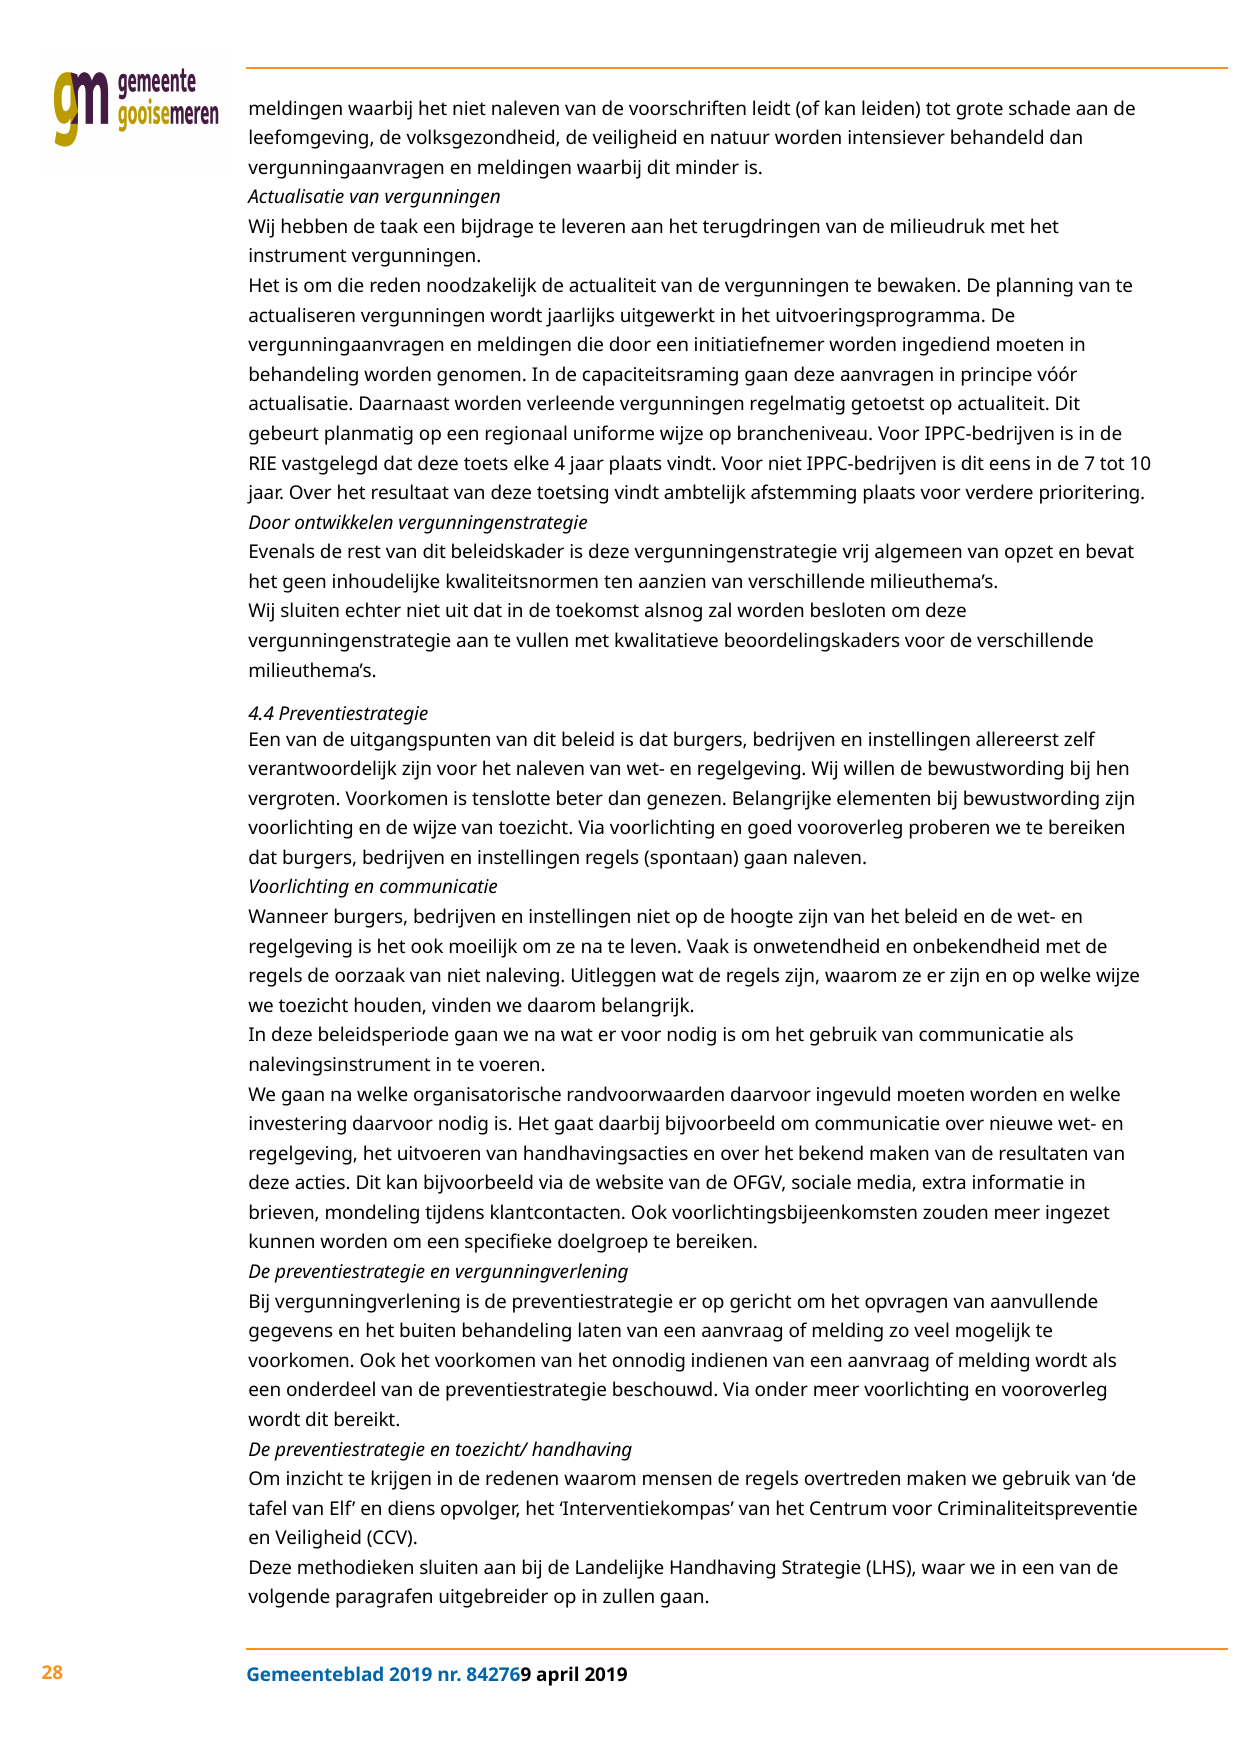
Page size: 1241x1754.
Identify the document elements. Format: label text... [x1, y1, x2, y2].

text meldingen waarbij het niet naleven van de voorschriften leidt (of kan leiden) tot grote schade aan de leefomgeving, de volksgezondheid, de veiligheid en natuur worden intensiever behandeld dan vergunningaanvragen en meldingen waarbij dit minder is. [248, 95, 1152, 180]
text De preventiestrategie en toezicht/ handhaving [248, 1436, 1152, 1461]
text Om inzicht te krijgen in de redenen waarom mensen de regels overtreden maken we gebruik van ‘de tafel van Elf’ en diens opvolger, het ‘Interventiekompas’ van het Centrum voor Criminaliteitspreventie en Veiligheid (CCV). [248, 1465, 1152, 1550]
text Deze methodieken sluiten aan bij de Landelijke Handhaving Strategie (LHS), waar we in een van de volgende paragrafen uitgebreider op in zullen gaan. [248, 1554, 1152, 1609]
text Door ontwikkelen vergunningenstrategie [248, 509, 1152, 535]
text Een van de uitgangspunten van dit beleid is dat burgers, bedrijven en instellingen allereerst zelf verantwoordelijk zijn voor het naleven van wet- en regelgeving. Wij willen de bewustwording bij hen vergroten. Voorkomen is tenslotte beter dan genezen. Belangrijke elementen bij bewustwording zijn voorlichting en de wijze van toezicht. Via voorlichting en goed vooroverleg proberen we te bereiken dat burgers, bedrijven en instellingen regels (spontaan) gaan naleven. [248, 726, 1152, 870]
text Wij sluiten echter niet uit dat in de toekomst alsnog zal worden besloten om deze vergunningenstrategie aan te vullen met kwalitatieve beoordelingskaders voor de verschillende milieuthema’s. [248, 598, 1152, 683]
text In deze beleidsperiode gaan we na wat er voor nodig is om het gebruik van communicatie als nalevingsinstrument in te voeren. [248, 1022, 1152, 1077]
text Evenals de rest van dit beleidskader is deze vergunningenstrategie vrij algemeen van opzet en bevat het geen inhoudelijke kwaliteitsnormen ten aanzien van verschillende milieuthema’s. [248, 538, 1152, 594]
text 4.4 Preventiestrategie [248, 700, 1152, 726]
text De preventiestrategie en vergunningverlening [248, 1258, 1152, 1284]
picture [41, 47, 231, 172]
text Actualisatie van vergunningen [248, 183, 1152, 209]
text Wij hebben de taak een bijdrage te leveren aan het terugdringen van de milieudruk met het instrument vergunningen. [248, 213, 1152, 268]
text Voorlichting en communicatie [248, 874, 1152, 899]
text Wanneer burgers, bedrijven en instellingen niet op de hoogte zijn van het beleid en de wet- en regelgeving is het ook moeilijk om ze na te leven. Vaak is onwetendheid en onbekendheid met de regels de oorzaak van niet naleving. Uitleggen wat de regels zijn, waarom ze er zijn en op welke wijze we toezicht houden, vinden we daarom belangrijk. [248, 903, 1152, 1018]
text Het is om die reden noodzakelijk de actualiteit van de vergunningen te bewaken. De planning van te actualiseren vergunningen wordt jaarlijks uitgewerkt in het uitvoeringsprogramma. De vergunningaanvragen en meldingen die door een initiatiefnemer worden ingediend moeten in behandeling worden genomen. In de capaciteitsraming gaan deze aanvragen in principe vóór actualisatie. Daarnaast worden verleende vergunningen regelmatig getoetst op actualiteit. Dit gebeurt planmatig op een regionaal uniforme wijze op brancheniveau. Voor IPPC-bedrijven is in de RIE vastgelegd dat deze toets elke 4 jaar plaats vindt. Voor niet IPPC-bedrijven is dit eens in de 7 tot 10 jaar. Over het resultaat van deze toetsing vindt ambtelijk afstemming plaats voor verdere prioritering. [248, 272, 1152, 505]
text We gaan na welke organisatorische randvoorwaarden daarvoor ingevuld moeten worden en welke investering daarvoor nodig is. Het gaat daarbij bijvoorbeeld om communicatie over nieuwe wet- en regelgeving, het uitvoeren van handhavingsacties en over het bekend maken van de resultaten van deze acties. Dit kan bijvoorbeeld via de website van de OFGV, sociale media, extra informatie in brieven, mondeling tijdens klantcontacten. Ook voorlichtingsbijeenkomsten zouden meer ingezet kunnen worden om een specifieke doelgroep te bereiken. [248, 1081, 1152, 1254]
text Bij vergunningverlening is de preventiestrategie er op gericht om het opvragen van aanvullende gegevens en het buiten behandeling laten van een aanvraag of melding zo veel mogelijk te voorkomen. Ook het voorkomen van het onnodig indienen van een aanvraag of melding wordt als een onderdeel van de preventiestrategie beschouwd. Via onder meer voorlichting en vooroverleg wordt dit bereikt. [248, 1288, 1152, 1432]
